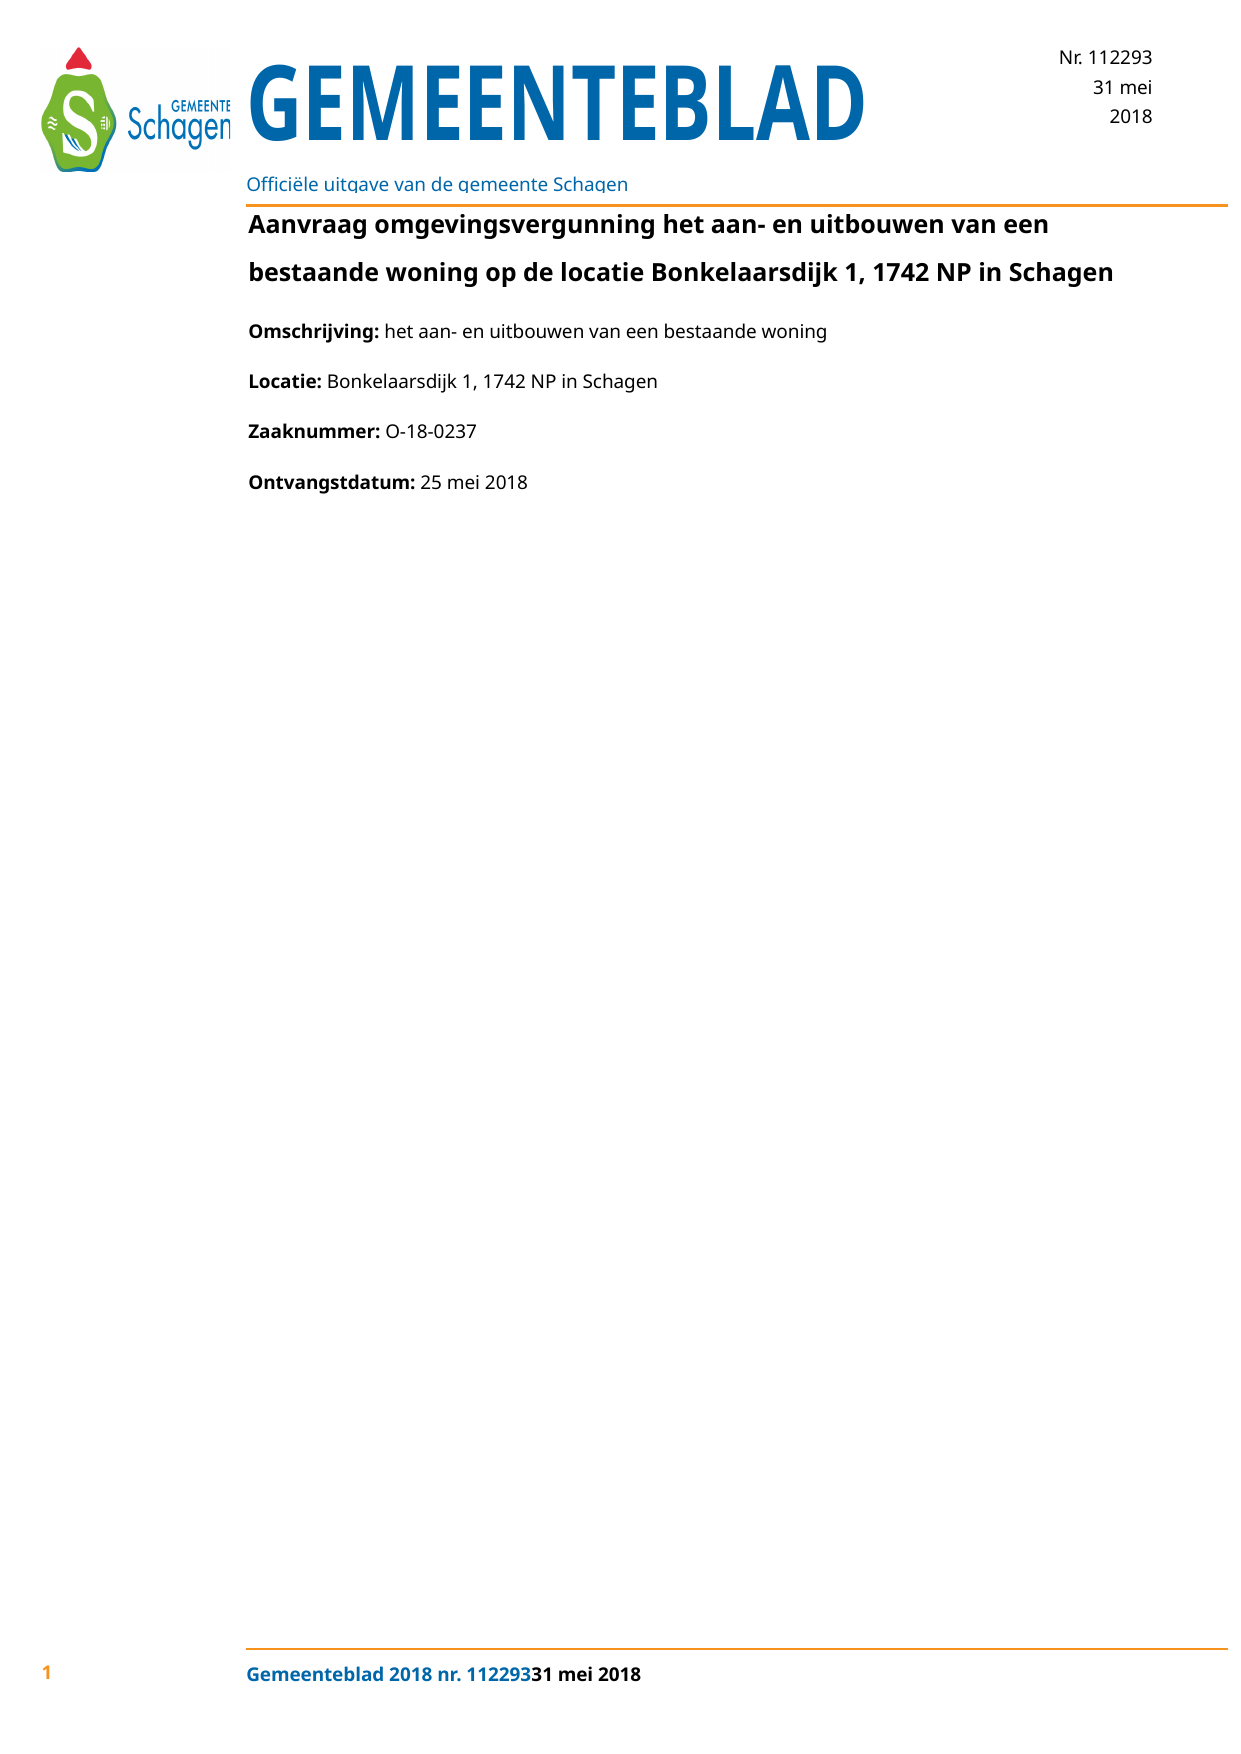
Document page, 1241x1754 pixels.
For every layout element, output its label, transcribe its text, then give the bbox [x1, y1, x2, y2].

text Aanvraag omgevingsvergunning het aan- en uitbouwen van een bestaande woning op de locatie Bonkelaarsdijk 1, 1742 NP in Schagen [248, 207, 1152, 288]
picture [41, 47, 231, 172]
text Zaaknummer: O-18-0237 [248, 419, 1152, 444]
text Locatie: Bonkelaarsdijk 1, 1742 NP in Schagen [248, 368, 1152, 394]
text Omschrijving: het aan- en uitbouwen van een bestaande woning [248, 318, 1152, 344]
text Ontvangstdatum: 25 mei 2018 [248, 469, 1152, 495]
